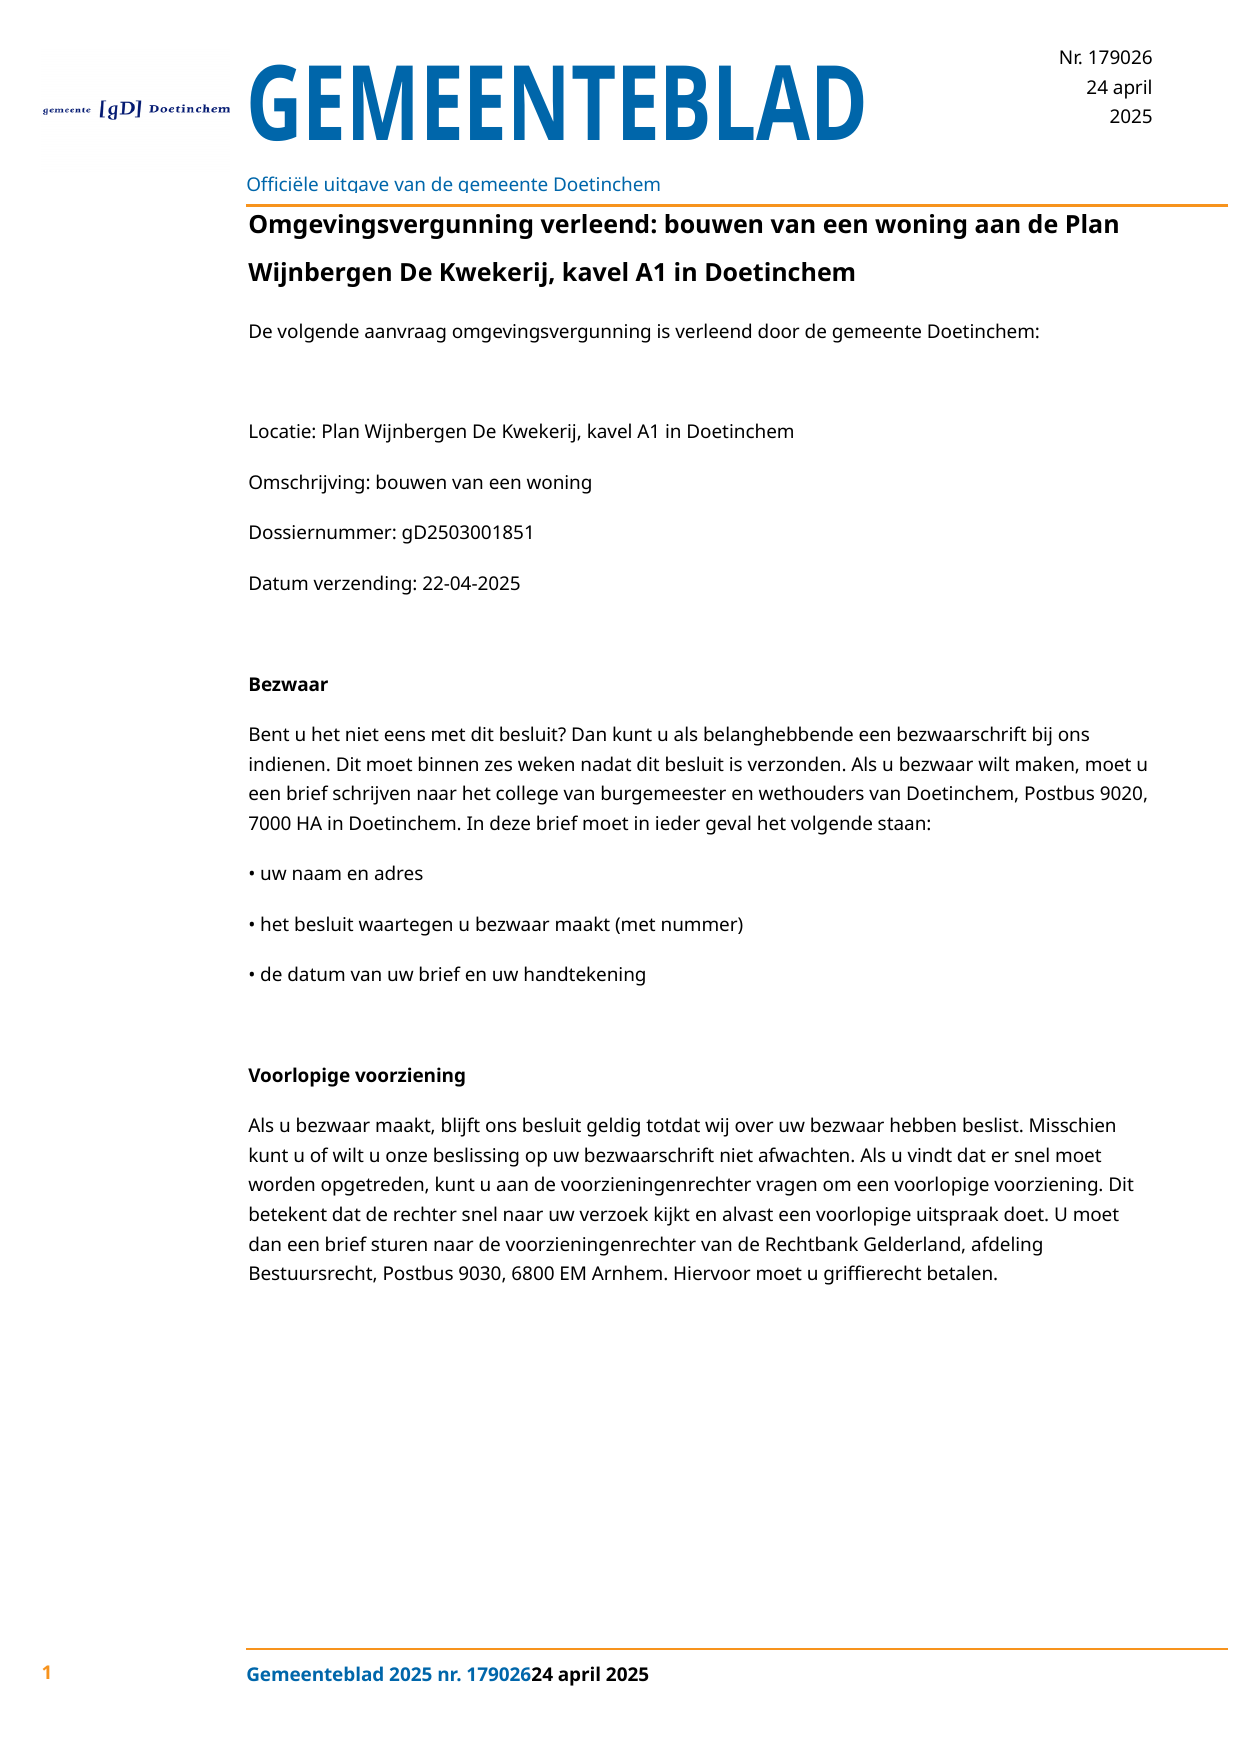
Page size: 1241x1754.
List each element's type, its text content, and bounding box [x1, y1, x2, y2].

text • uw naam en adres [248, 860, 1152, 886]
text Datum verzending: 22-04-2025 [248, 570, 1152, 596]
text Omschrijving: bouwen van een woning [248, 469, 1152, 495]
text • de datum van uw brief en uw handtekening [248, 961, 1152, 987]
text Bezwaar [248, 671, 1152, 697]
text Bent u het niet eens met dit besluit? Dan kunt u als belanghebbende een bezwaarschrift bij ons indienen. Dit moet binnen zes weken nadat dit besluit is verzonden. Als u bezwaar wilt maken, moet u een brief schrijven naar het college van burgemeester en wethouders van Doetinchem, Postbus 9020, 7000 HA in Doetinchem. In deze brief moet in ieder geval het volgende staan: [248, 721, 1152, 836]
text Locatie: Plan Wijnbergen De Kwekerij, kavel A1 in Doetinchem [248, 419, 1152, 444]
text Dossiernummer: gD2503001851 [248, 519, 1152, 545]
text Als u bezwaar maakt, blijft ons besluit geldig totdat wij over uw bezwaar hebben beslist. Misschien kunt u of wilt u onze beslissing op uw bezwaarschrift niet afwachten. Als u vindt dat er snel moet worden opgetreden, kunt u aan de voorzieningenrechter vragen om een voorlopige voorziening. Dit betekent dat de rechter snel naar uw verzoek kijkt en alvast een voorlopige uitspraak doet. U moet dan een brief sturen naar de voorzieningenrechter van de Rechtbank Gelderland, afdeling Bestuursrecht, Postbus 9030, 6800 EM Arnhem. Hiervoor moet u griffierecht betalen. [248, 1112, 1152, 1286]
picture [41, 47, 231, 172]
text Omgevingsvergunning verleend: bouwen van een woning aan de Plan Wijnbergen De Kwekerij, kavel A1 in Doetinchem [248, 207, 1152, 288]
text De volgende aanvraag omgevingsvergunning is verleend door de gemeente Doetinchem: [248, 318, 1152, 344]
text • het besluit waartegen u bezwaar maakt (met nummer) [248, 911, 1152, 937]
text Voorlopige voorziening [248, 1062, 1152, 1088]
